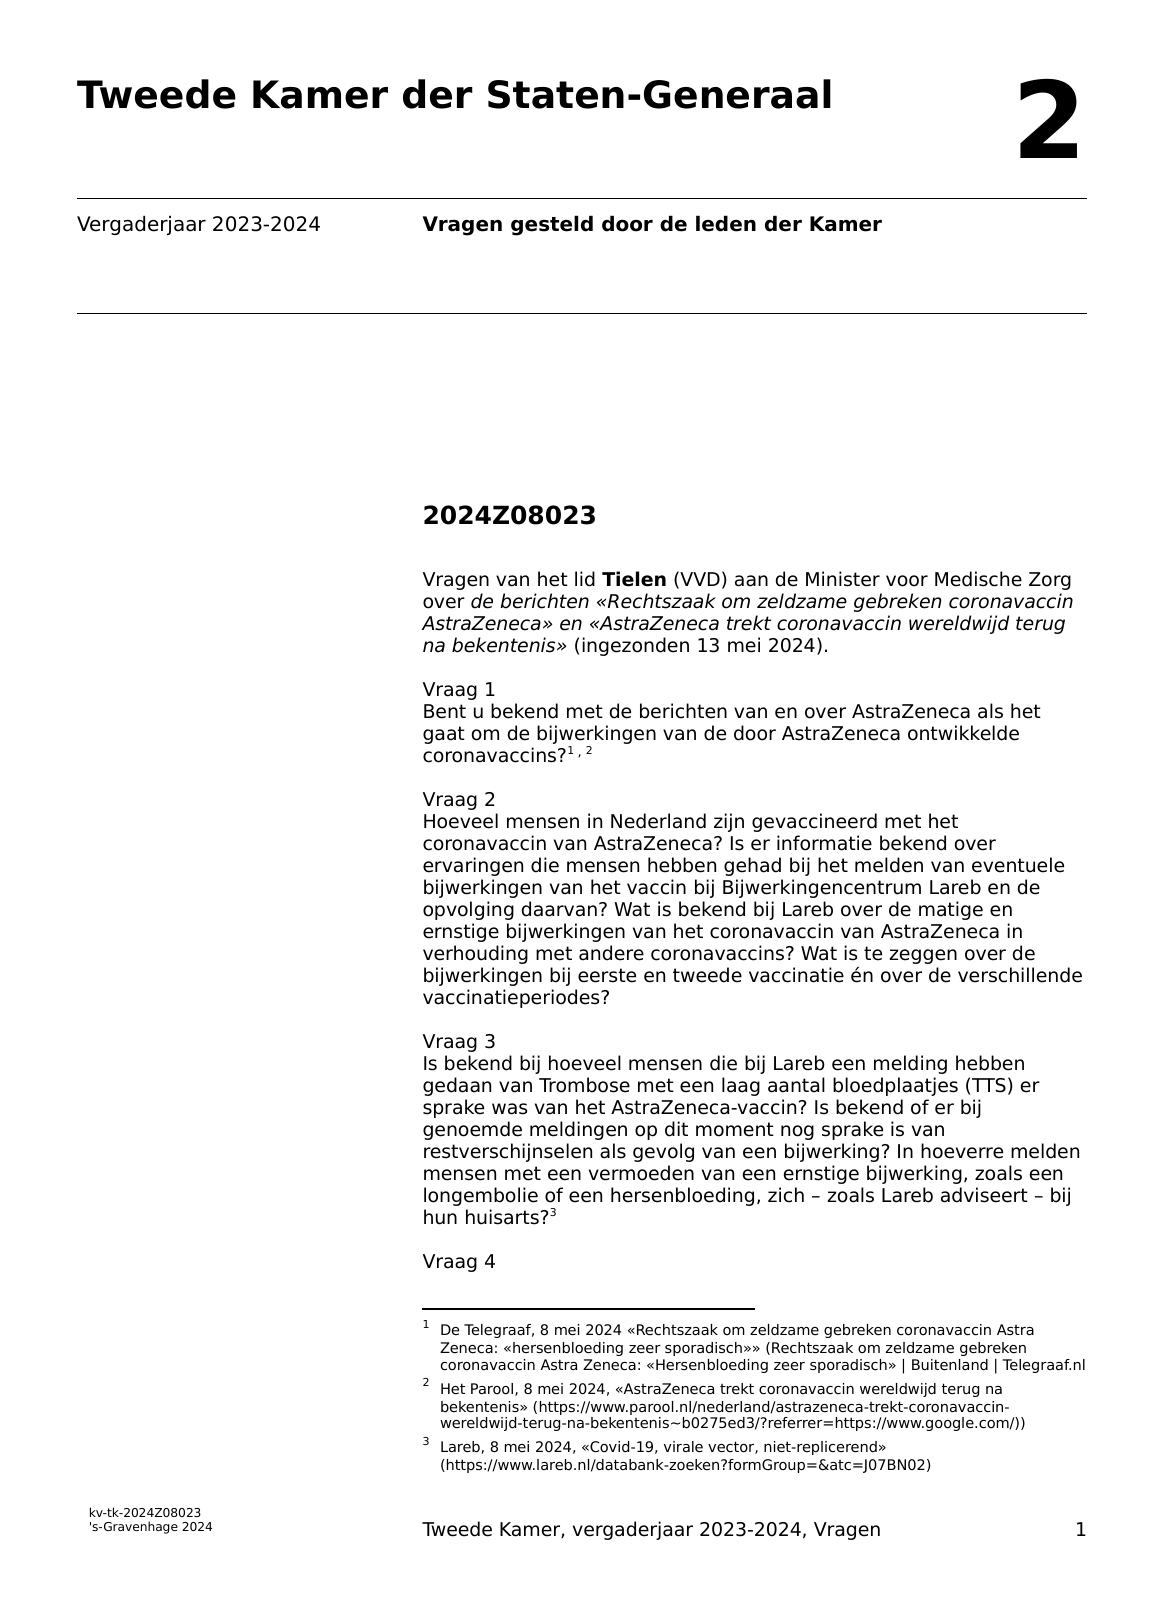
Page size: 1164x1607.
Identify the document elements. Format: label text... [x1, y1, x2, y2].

text Is bekend bij hoeveel mensen die bij Lareb een melding hebben gedaan van Trombose met een laag aantal bloedplaatjes (TTS) er sprake was van het AstraZeneca-vaccin? Is bekend of er bij genoemde meldingen op dit moment nog sprake is van restverschijnselen als gevolg van een bijwerking? In hoeverre melden mensen met een vermoeden van een ernstige bijwerking, zoals een longembolie of een hersenbloeding, zich – zoals Lareb adviseert – bij hun huisarts? [422, 1053, 1087, 1229]
text kv-tk-2024Z08023 [88, 1506, 323, 1520]
table_cell Vergaderjaar 2023-2024 [77, 199, 422, 313]
text Vragen van het lid Tielen (VVD) aan de Minister voor Medische Zorg over de berichten «Rechtszaak om zeldzame gebreken coronavaccin AstraZeneca» en «AstraZeneca trekt coronavaccin wereldwijd terug na bekentenis» (ingezonden 13 mei 2024). [422, 569, 1087, 657]
text Vraag 2 [422, 789, 1087, 811]
text Het Parool, 8 mei 2024, «AstraZeneca trekt coronavaccin wereldwijd terug na bekentenis» (https://www.parool.nl/nederland/astrazeneca-trekt-coronavaccin-wereldwijd-terug-na-bekentenis~b0275ed3/?referrer=https://www.google.com/)) [422, 1377, 1087, 1432]
text Bent u bekend met de berichten van en over AstraZeneca als het gaat om de bijwerkingen van de door AstraZeneca ontwikkelde coronavaccins?, [422, 701, 1087, 767]
table_header 2 [886, 59, 1087, 198]
text Lareb, 8 mei 2024, «Covid-19, virale vector, niet-replicerend» (https://www.lareb.nl/databank-zoeken?formGroup=&atc=J07BN02) [422, 1435, 1087, 1474]
table_cell Vragen gesteld door de leden der Kamer [422, 199, 1087, 313]
table_header Tweede Kamer der Staten-Generaal [77, 59, 886, 198]
text Hoeveel mensen in Nederland zijn gevaccineerd met het coronavaccin van AstraZeneca? Is er informatie bekend over ervaringen die mensen hebben gehad bij het melden van eventuele bijwerkingen van het vaccin bij Bijwerkingencentrum Lareb en de opvolging daarvan? Wat is bekend bij Lareb over de matige en ernstige bijwerkingen van het coronavaccin van AstraZeneca in verhouding met andere coronavaccins? Wat is te zeggen over de bijwerkingen bij eerste en tweede vaccinatie én over de verschillende vaccinatieperiodes? [422, 811, 1087, 1009]
text Vraag 1 [422, 679, 1087, 701]
text 's-Gravenhage 2024 [88, 1520, 323, 1534]
text De Telegraaf, 8 mei 2024 «Rechtszaak om zeldzame gebreken coronavaccin Astra Zeneca: «hersenbloeding zeer sporadisch»» (Rechtszaak om zeldzame gebreken coronavaccin Astra Zeneca: «Hersenbloeding zeer sporadisch» | Buitenland | Telegraaf.nl [422, 1318, 1087, 1374]
text 2024Z08023 [422, 501, 1087, 531]
text Vraag 4 [422, 1251, 1087, 1273]
text Vraag 3 [422, 1031, 1087, 1053]
